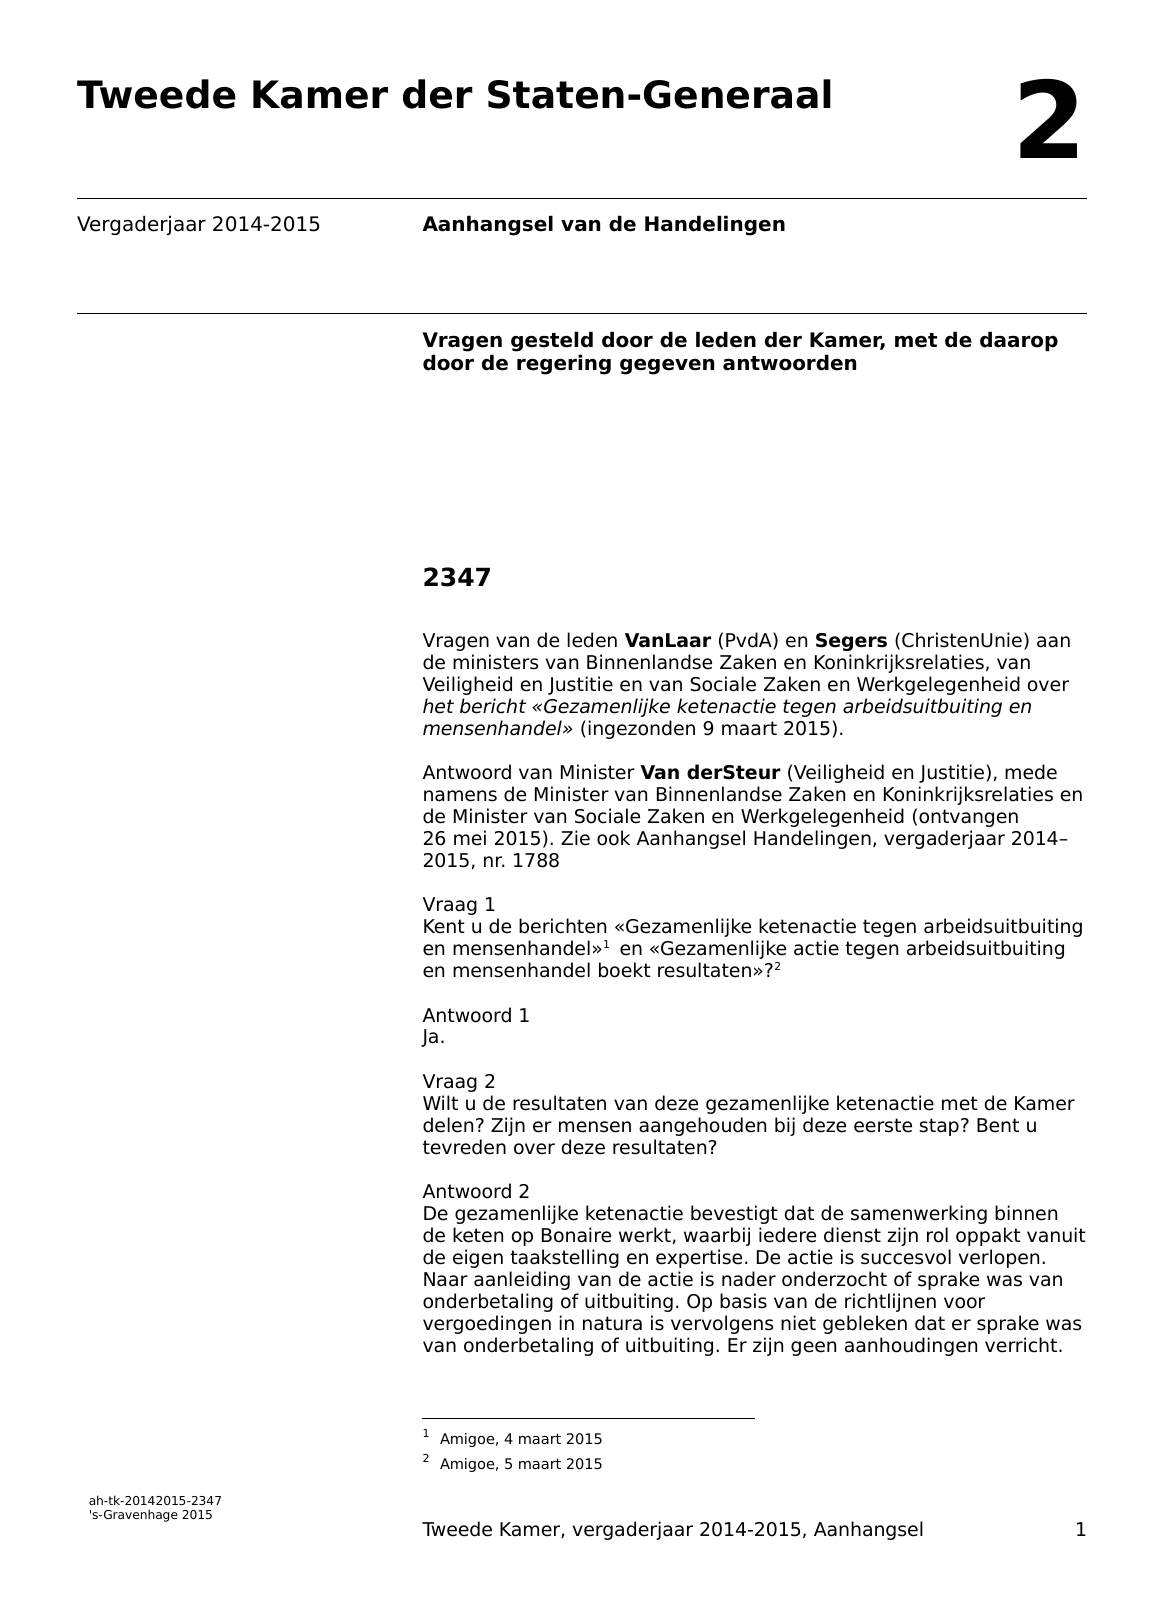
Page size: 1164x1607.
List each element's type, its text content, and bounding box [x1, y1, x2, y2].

text 's-Gravenhage 2015 [88, 1508, 323, 1522]
text Amigoe, 4 maart 2015 [422, 1427, 1087, 1449]
table_cell Vergaderjaar 2014-2015 [77, 199, 422, 313]
text Kent u de berichten «Gezamenlijke ketenactie tegen arbeidsuitbuiting en mensenhandel» en «Gezamenlijke actie tegen arbeidsuitbuiting en mensenhandel boekt resultaten»? [422, 916, 1087, 982]
text Antwoord 1 [422, 1004, 1087, 1026]
table_cell Aanhangsel van de Handelingen [422, 199, 1087, 313]
text 2347 [422, 563, 1087, 592]
table_header Tweede Kamer der Staten-Generaal [77, 59, 886, 198]
text Wilt u de resultaten van deze gezamenlijke ketenactie met de Kamer delen? Zijn er mensen aangehouden bij deze eerste stap? Bent u tevreden over deze resultaten? [422, 1093, 1087, 1158]
text Ja. [422, 1026, 1087, 1048]
text Vraag 2 [422, 1071, 1087, 1093]
text Vraag 1 [422, 894, 1087, 916]
text Antwoord 2 [422, 1181, 1087, 1203]
table_cell [77, 314, 422, 375]
text Amigoe, 5 maart 2015 [422, 1452, 1087, 1474]
table_header 2 [886, 59, 1087, 198]
text Vragen van de leden VanLaar (PvdA) en Segers (ChristenUnie) aan de ministers van Binnenlandse Zaken en Koninkrijksrelaties, van Veiligheid en Justitie en van Sociale Zaken en Werkgelegenheid over het bericht «Gezamenlijke ketenactie tegen arbeidsuitbuiting en mensenhandel» (ingezonden 9 maart 2015). [422, 630, 1087, 740]
text ah-tk-20142015-2347 [88, 1494, 323, 1508]
text De gezamenlijke ketenactie bevestigt dat de samenwerking binnen de keten op Bonaire werkt, waarbij iedere dienst zijn rol oppakt vanuit de eigen taakstelling en expertise. De actie is succesvol verlopen. Naar aanleiding van de actie is nader onderzocht of sprake was van onderbetaling of uitbuiting. Op basis van de richtlijnen voor vergoedingen in natura is vervolgens niet gebleken dat er sprake was van onderbetaling of uitbuiting. Er zijn geen aanhoudingen verricht. [422, 1203, 1087, 1357]
table_cell Vragen gesteld door de leden der Kamer, met de daarop door de regering gegeven antwoorden [422, 314, 1087, 375]
text Antwoord van Minister Van derSteur (Veiligheid en Justitie), mede namens de Minister van Binnenlandse Zaken en Koninkrijksrelaties en de Minister van Sociale Zaken en Werkgelegenheid (ontvangen 26 mei 2015). Zie ook Aanhangsel Handelingen, vergaderjaar 2014–2015, nr. 1788 [422, 762, 1087, 872]
